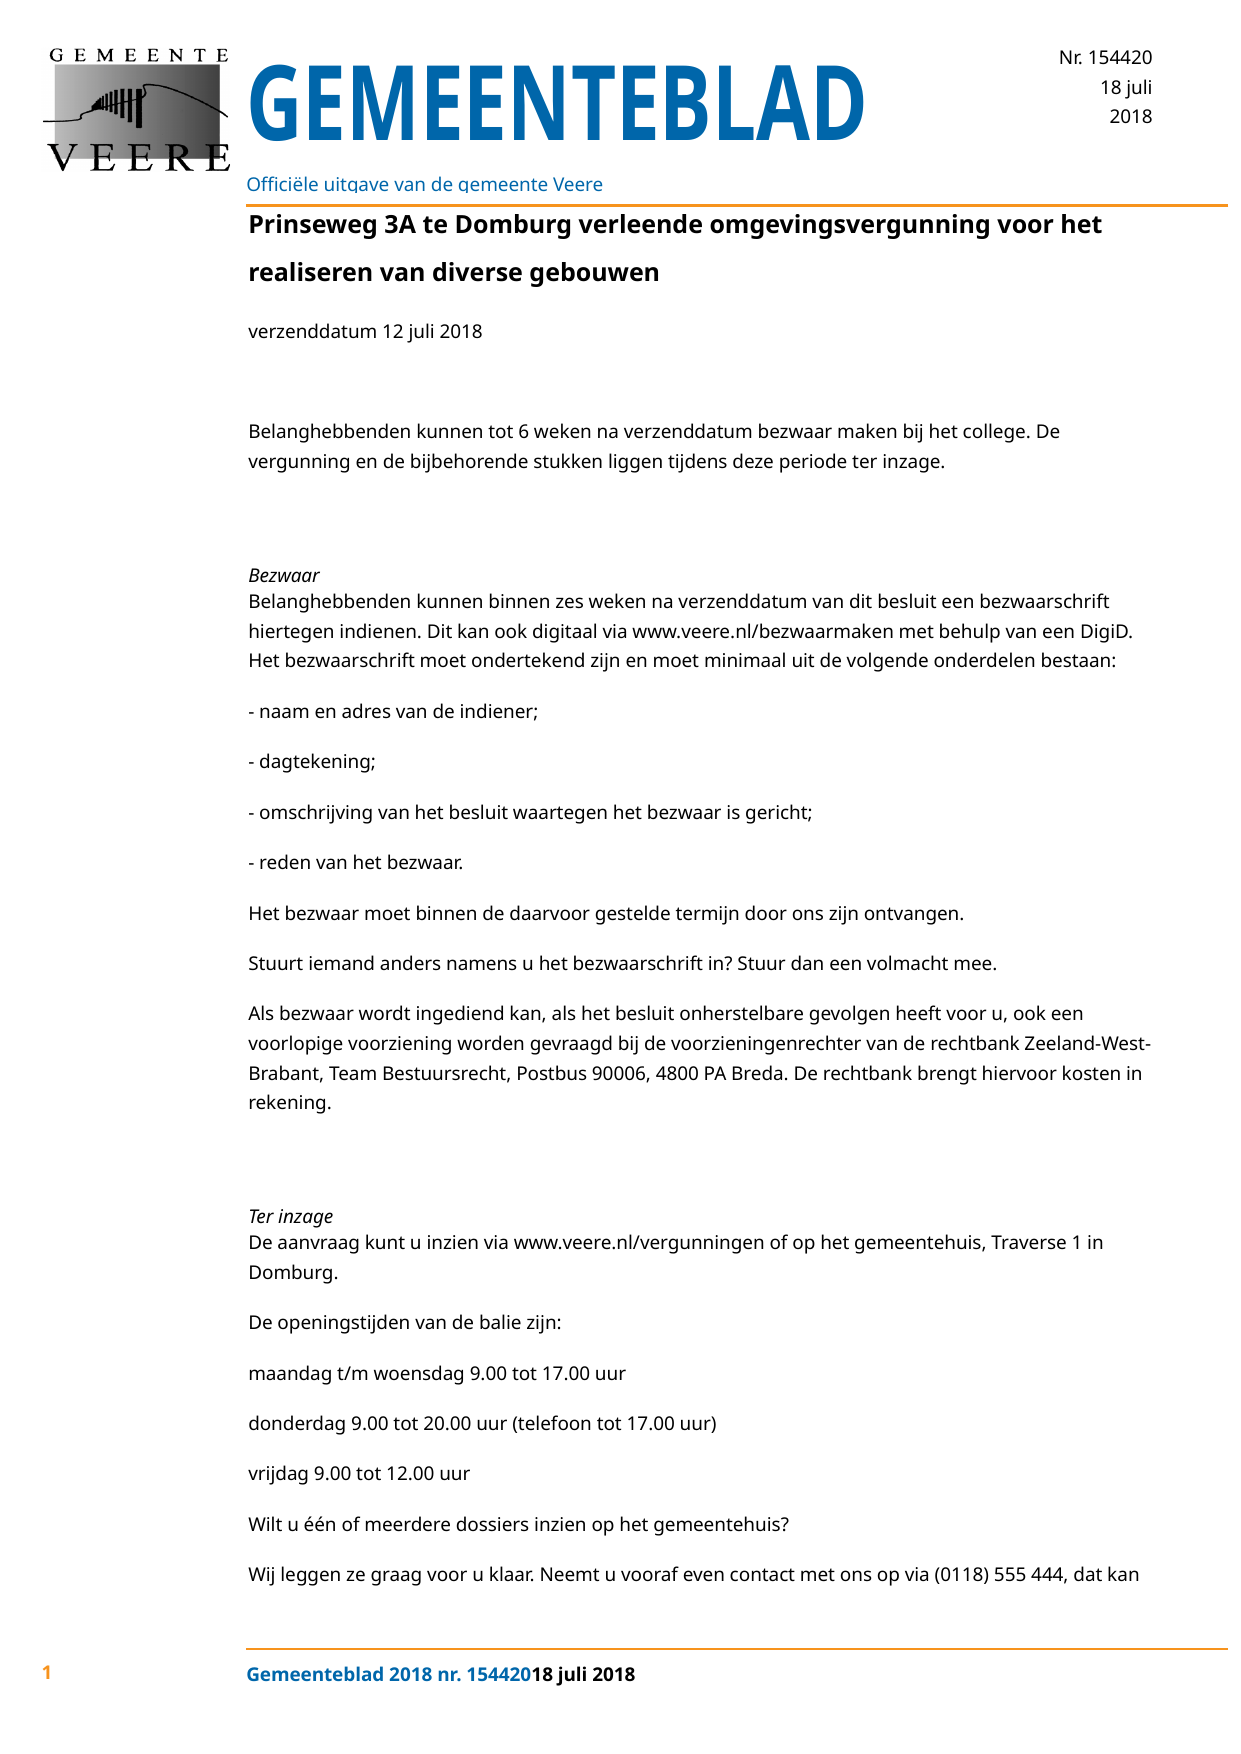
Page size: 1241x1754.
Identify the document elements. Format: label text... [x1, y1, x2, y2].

text Als bezwaar wordt ingediend kan, als het besluit onherstelbare gevolgen heeft voor u, ook een voorlopige voorziening worden gevraagd bij de voorzieningenrechter van de rechtbank Zeeland-West-Brabant, Team Bestuursrecht, Postbus 90006, 4800 PA Breda. De rechtbank brengt hiervoor kosten in rekening. [248, 1001, 1152, 1115]
text Prinseweg 3A te Domburg verleende omgevingsvergunning voor het realiseren van diverse gebouwen [248, 207, 1152, 288]
text De aanvraag kunt u inzien via www.veere.nl/vergunningen of op het gemeentehuis, Traverse 1 in Domburg. [248, 1229, 1152, 1285]
text donderdag 9.00 tot 20.00 uur (telefoon tot 17.00 uur) [248, 1410, 1152, 1436]
text Ter inzage [248, 1204, 1152, 1229]
text - dagtekening; [248, 748, 1152, 774]
text verzenddatum 12 juli 2018 [248, 318, 1152, 344]
text Het bezwaar moet binnen de daarvoor gestelde termijn door ons zijn ontvangen. [248, 900, 1152, 925]
text - naam en adres van de indiener; [248, 698, 1152, 724]
text Stuurt iemand anders namens u het bezwaarschrift in? Stuur dan een volmacht mee. [248, 950, 1152, 976]
text Belanghebbenden kunnen binnen zes weken na verzenddatum van dit besluit een bezwaarschrift hiertegen indienen. Dit kan ook digitaal via www.veere.nl/bezwaarmaken met behulp van een DigiD. Het bezwaarschrift moet ondertekend zijn en moet minimaal uit de volgende onderdelen bestaan: [248, 588, 1152, 673]
text Wij leggen ze graag voor u klaar. Neemt u vooraf even contact met ons op via (0118) 555 444, dat kan [248, 1561, 1152, 1587]
text Belanghebbenden kunnen tot 6 weken na verzenddatum bezwaar maken bij het college. De vergunning en de bijbehorende stukken liggen tijdens deze periode ter inzage. [248, 419, 1152, 474]
text vrijdag 9.00 tot 12.00 uur [248, 1461, 1152, 1486]
text Bezwaar [248, 563, 1152, 588]
text - reden van het bezwaar. [248, 849, 1152, 875]
text De openingstijden van de balie zijn: [248, 1309, 1152, 1335]
text maandag t/m woensdag 9.00 tot 17.00 uur [248, 1360, 1152, 1386]
text - omschrijving van het besluit waartegen het bezwaar is gericht; [248, 799, 1152, 824]
text Wilt u één of meerdere dossiers inzien op het gemeentehuis? [248, 1511, 1152, 1537]
picture [41, 47, 231, 172]
